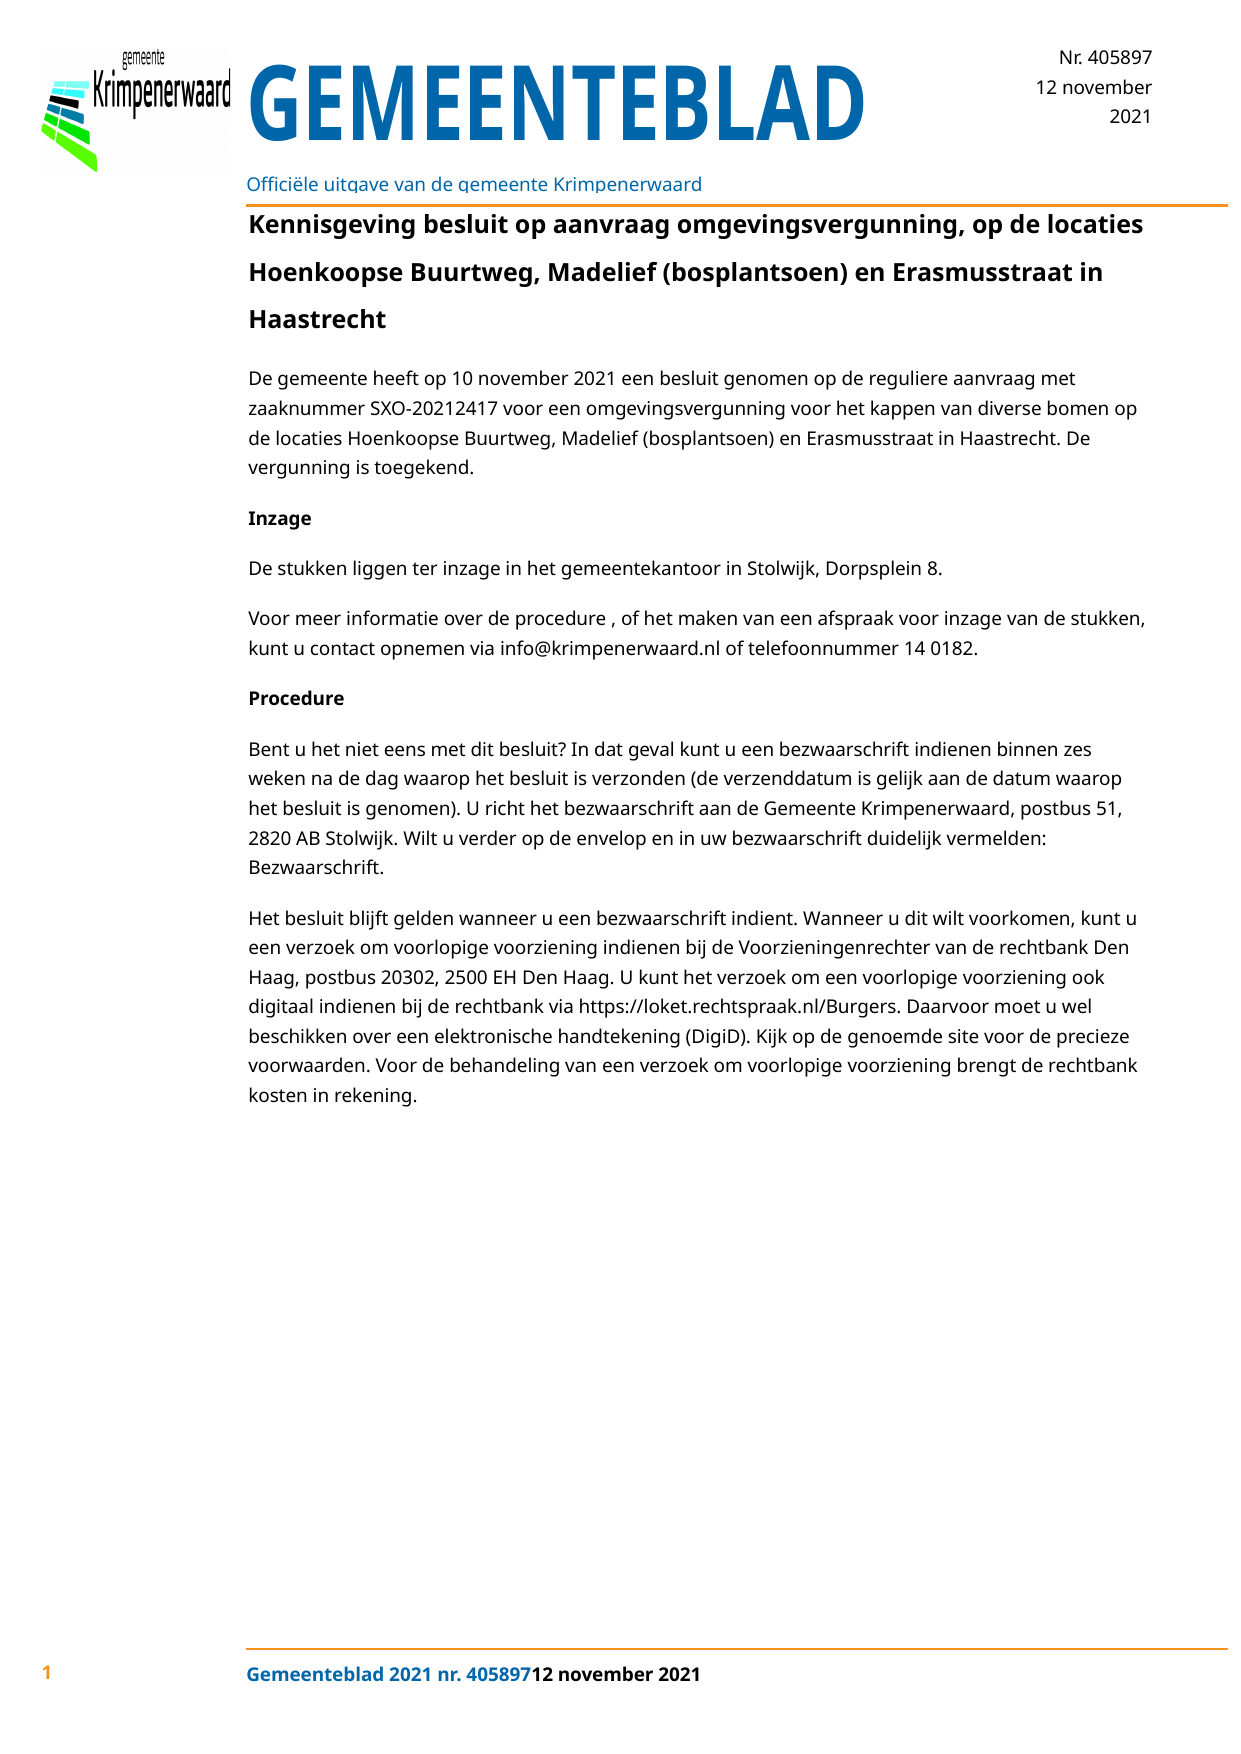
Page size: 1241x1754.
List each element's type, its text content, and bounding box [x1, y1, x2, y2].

text De stukken liggen ter inzage in het gemeentekantoor in Stolwijk, Dorpsplein 8. [248, 555, 1152, 581]
text Inzage [248, 505, 1152, 530]
text De gemeente heeft op 10 november 2021 een besluit genomen op de reguliere aanvraag met zaaknummer SXO-20212417 voor een omgevingsvergunning voor het kappen van diverse bomen op de locaties Hoenkoopse Buurtweg, Madelief (bosplantsoen) en Erasmusstraat in Haastrecht. De vergunning is toegekend. [248, 366, 1152, 480]
text Procedure [248, 686, 1152, 711]
text Kennisgeving besluit op aanvraag omgevingsvergunning, op de locaties Hoenkoopse Buurtweg, Madelief (bosplantsoen) en Erasmusstraat in Haastrecht [248, 207, 1152, 336]
text Voor meer informatie over de procedure , of het maken van een afspraak voor inzage van de stukken, kunt u contact opnemen via info@krimpenerwaard.nl of telefoonnummer 14 0182. [248, 606, 1152, 661]
text Het besluit blijft gelden wanneer u een bezwaarschrift indient. Wanneer u dit wilt voorkomen, kunt u een verzoek om voorlopige voorziening indienen bij de Voorzieningenrechter van de rechtbank Den Haag, postbus 20302, 2500 EH Den Haag. U kunt het verzoek om een voorlopige voorziening ook digitaal indienen bij de rechtbank via https://loket.rechtspraak.nl/Burgers. Daarvoor moet u wel beschikken over een elektronische handtekening (DigiD). Kijk op de genoemde site voor de precieze voorwaarden. Voor de behandeling van een verzoek om voorlopige voorziening brengt de rechtbank kosten in rekening. [248, 905, 1152, 1108]
picture [41, 47, 231, 172]
text Bent u het niet eens met dit besluit? In dat geval kunt u een bezwaarschrift indienen binnen zes weken na de dag waarop het besluit is verzonden (de verzenddatum is gelijk aan de datum waarop het besluit is genomen). U richt het bezwaarschrift aan de Gemeente Krimpenerwaard, postbus 51, 2820 AB Stolwijk. Wilt u verder op de envelop en in uw bezwaarschrift duidelijk vermelden: Bezwaarschrift. [248, 736, 1152, 880]
